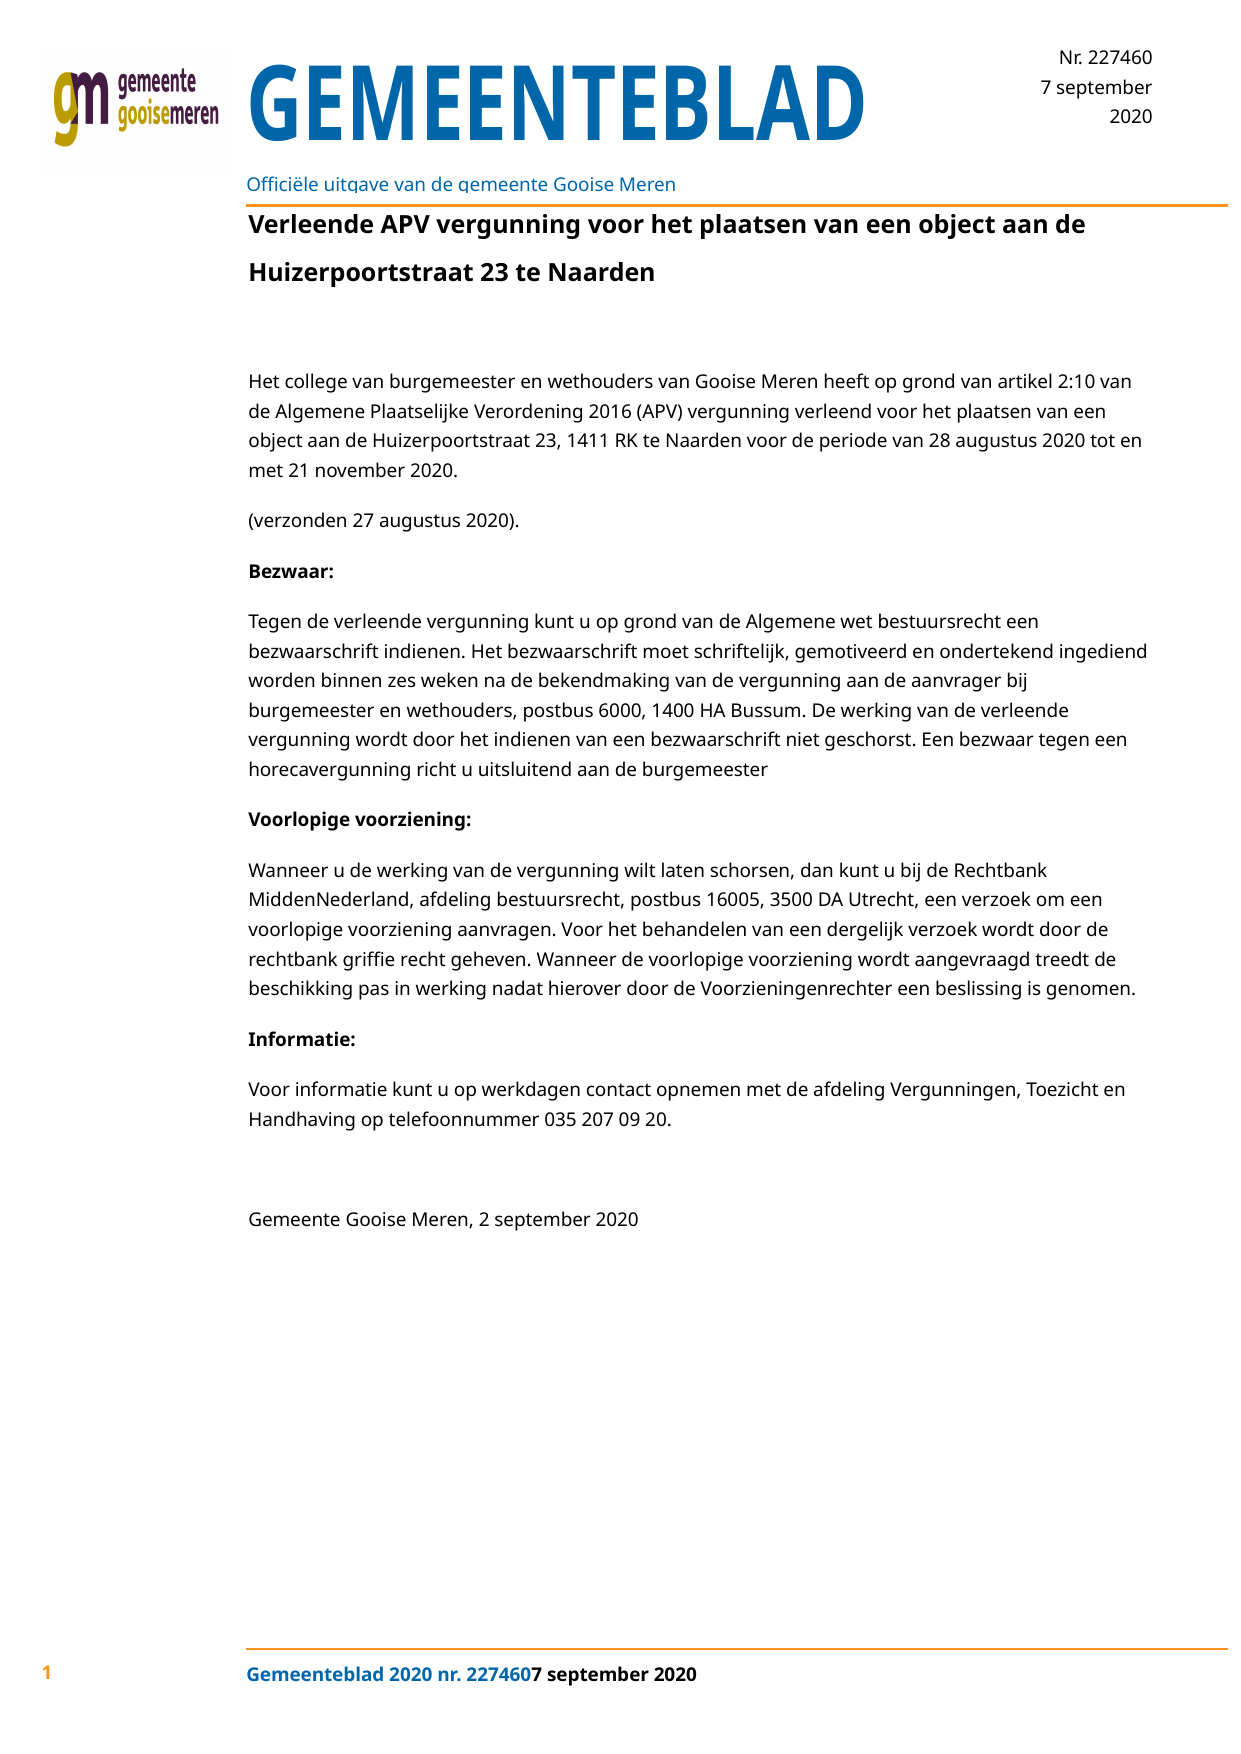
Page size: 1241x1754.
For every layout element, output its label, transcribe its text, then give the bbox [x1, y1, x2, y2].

text Het college van burgemeester en wethouders van Gooise Meren heeft op grond van artikel 2:10 van de Algemene Plaatselijke Verordening 2016 (APV) vergunning verleend voor het plaatsen van een object aan de Huizerpoortstraat 23, 1411 RK te Naarden voor de periode van 28 augustus 2020 tot en met 21 november 2020. [248, 368, 1152, 483]
text Gemeente Gooise Meren, 2 september 2020 [248, 1207, 1152, 1232]
text Verleende APV vergunning voor het plaatsen van een object aan de Huizerpoortstraat 23 te Naarden [248, 207, 1152, 288]
text Informatie: [248, 1026, 1152, 1052]
text Wanneer u de werking van de vergunning wilt laten schorsen, dan kunt u bij de Rechtbank MiddenNederland, afdeling bestuursrecht, postbus 16005, 3500 DA Utrecht, een verzoek om een voorlopige voorziening aanvragen. Voor het behandelen van een dergelijk verzoek wordt door de rechtbank griffie recht geheven. Wanneer de voorlopige voorziening wordt aangevraagd treedt de beschikking pas in werking nadat hierover door de Voorzieningenrechter een beslissing is genomen. [248, 857, 1152, 1001]
text Bezwaar: [248, 558, 1152, 584]
text Voor informatie kunt u op werkdagen contact opnemen met de afdeling Vergunningen, Toezicht en Handhaving op telefoonnummer 035 207 09 20. [248, 1076, 1152, 1132]
text Voorlopige voorziening: [248, 807, 1152, 832]
text (verzonden 27 augustus 2020). [248, 507, 1152, 533]
picture [41, 47, 231, 172]
text Tegen de verleende vergunning kunt u op grond van de Algemene wet bestuursrecht een bezwaarschrift indienen. Het bezwaarschrift moet schriftelijk, gemotiveerd en ondertekend ingediend worden binnen zes weken na de bekendmaking van de vergunning aan de aanvrager bij burgemeester en wethouders, postbus 6000, 1400 HA Bussum. De werking van de verleende vergunning wordt door het indienen van een bezwaarschrift niet geschorst. Een bezwaar tegen een horecavergunning richt u uitsluitend aan de burgemeester [248, 608, 1152, 782]
